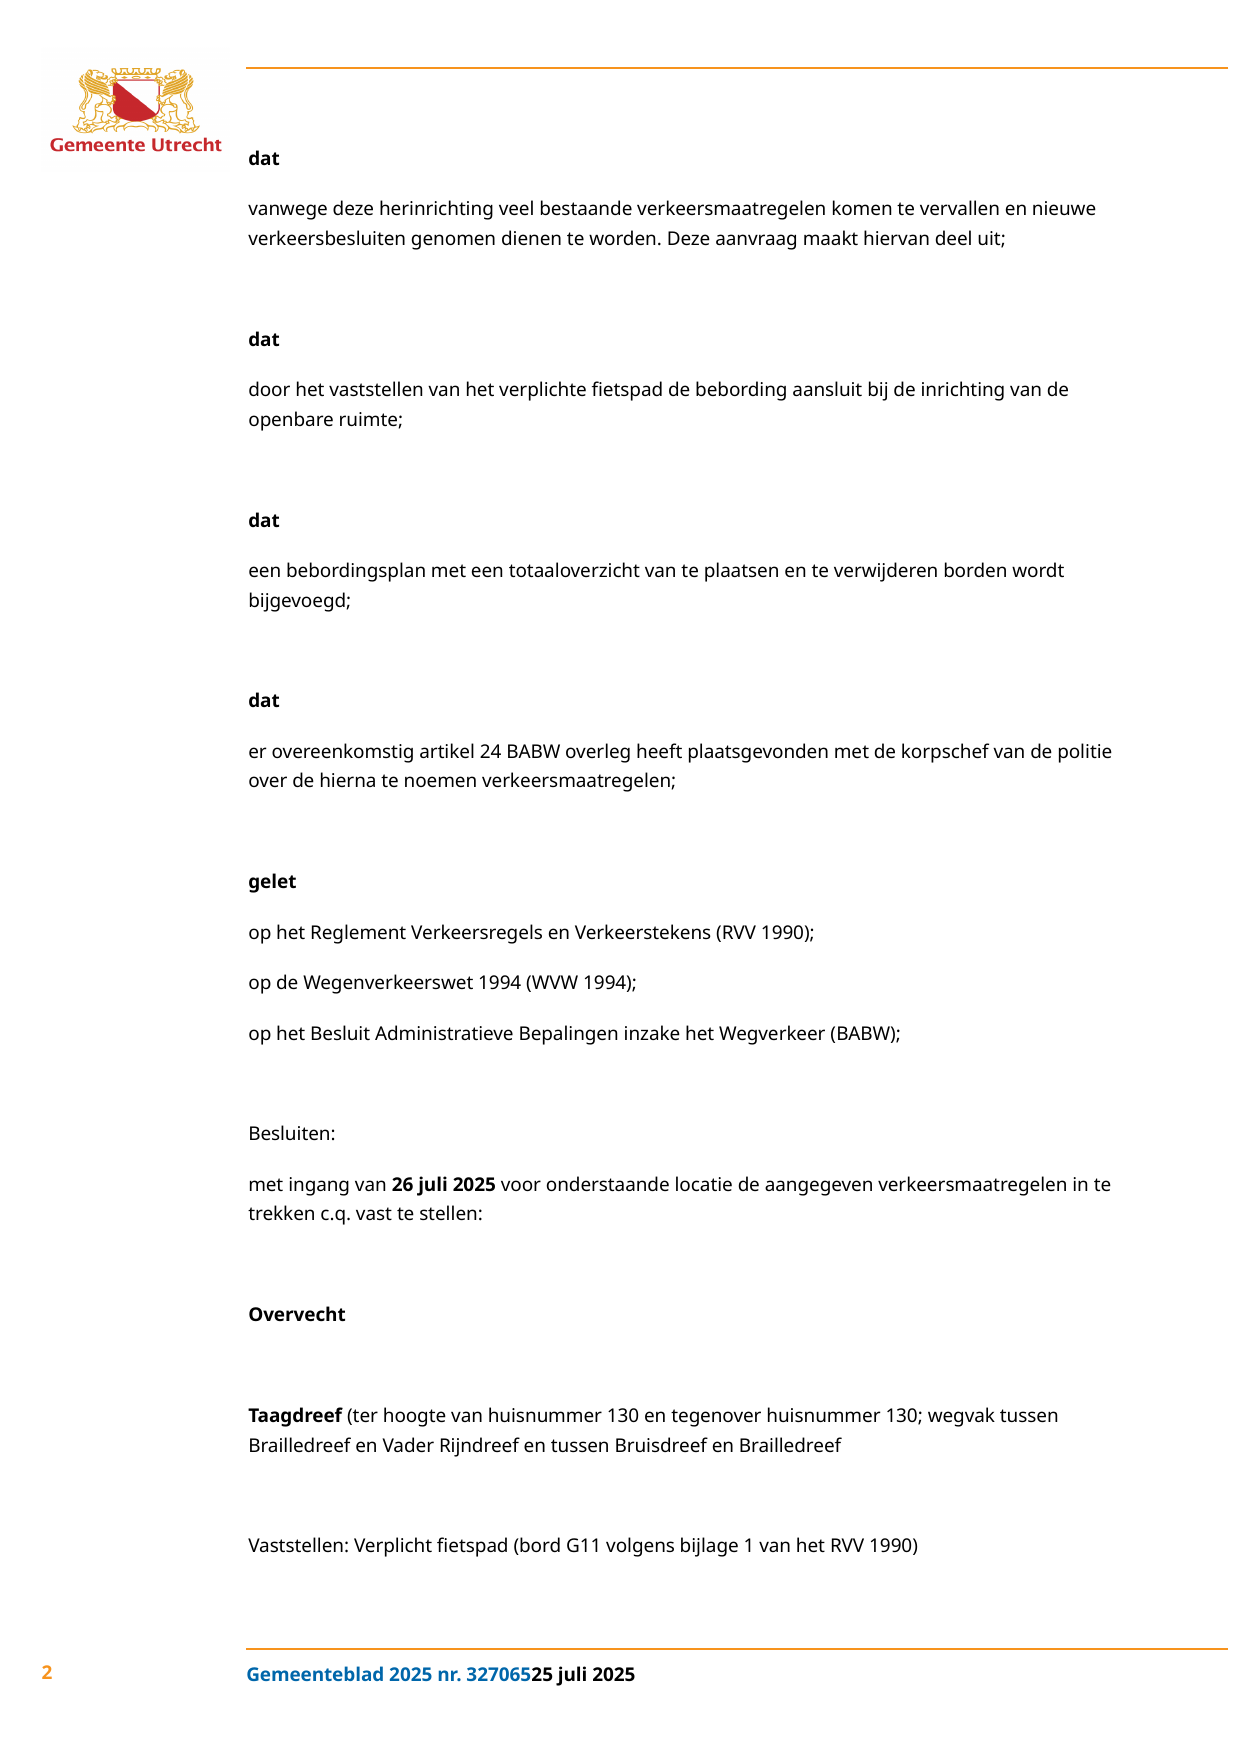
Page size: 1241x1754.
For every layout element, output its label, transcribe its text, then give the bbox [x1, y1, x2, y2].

text dat [248, 145, 1152, 171]
text op de Wegenverkeerswet 1994 (WVW 1994); [248, 969, 1152, 995]
text dat [248, 326, 1152, 352]
text een bebordingsplan met een totaaloverzicht van te plaatsen en te verwijderen borden wordt bijgevoegd; [248, 557, 1152, 613]
text gelet [248, 868, 1152, 894]
text op het Besluit Administratieve Bepalingen inzake het Wegverkeer (BABW); [248, 1020, 1152, 1046]
text met ingang van 26 juli 2025 voor onderstaande locatie de aangegeven verkeersmaatregelen in te trekken c.q. vast te stellen: [248, 1171, 1152, 1226]
text Besluiten: [248, 1121, 1152, 1146]
text vanwege deze herinrichting veel bestaande verkeersmaatregelen komen te vervallen en nieuwe verkeersbesluiten genomen dienen te worden. Deze aanvraag maakt hiervan deel uit; [248, 196, 1152, 251]
text dat [248, 688, 1152, 713]
picture [41, 47, 231, 172]
text Vaststellen: Verplicht fietspad (bord G11 volgens bijlage 1 van het RVV 1990) [248, 1533, 1152, 1558]
text op het Reglement Verkeersregels en Verkeerstekens (RVV 1990); [248, 919, 1152, 945]
text er overeenkomstig artikel 24 BABW overleg heeft plaatsgevonden met de korpschef van de politie over de hierna te noemen verkeersmaatregelen; [248, 738, 1152, 793]
text door het vaststellen van het verplichte fietspad de bebording aansluit bij de inrichting van de openbare ruimte; [248, 376, 1152, 432]
text Taagdreef (ter hoogte van huisnummer 130 en tegenover huisnummer 130; wegvak tussen Brailledreef en Vader Rijndreef en tussen Bruisdreef en Brailledreef [248, 1402, 1152, 1458]
text dat [248, 507, 1152, 533]
text Overvecht [248, 1301, 1152, 1327]
